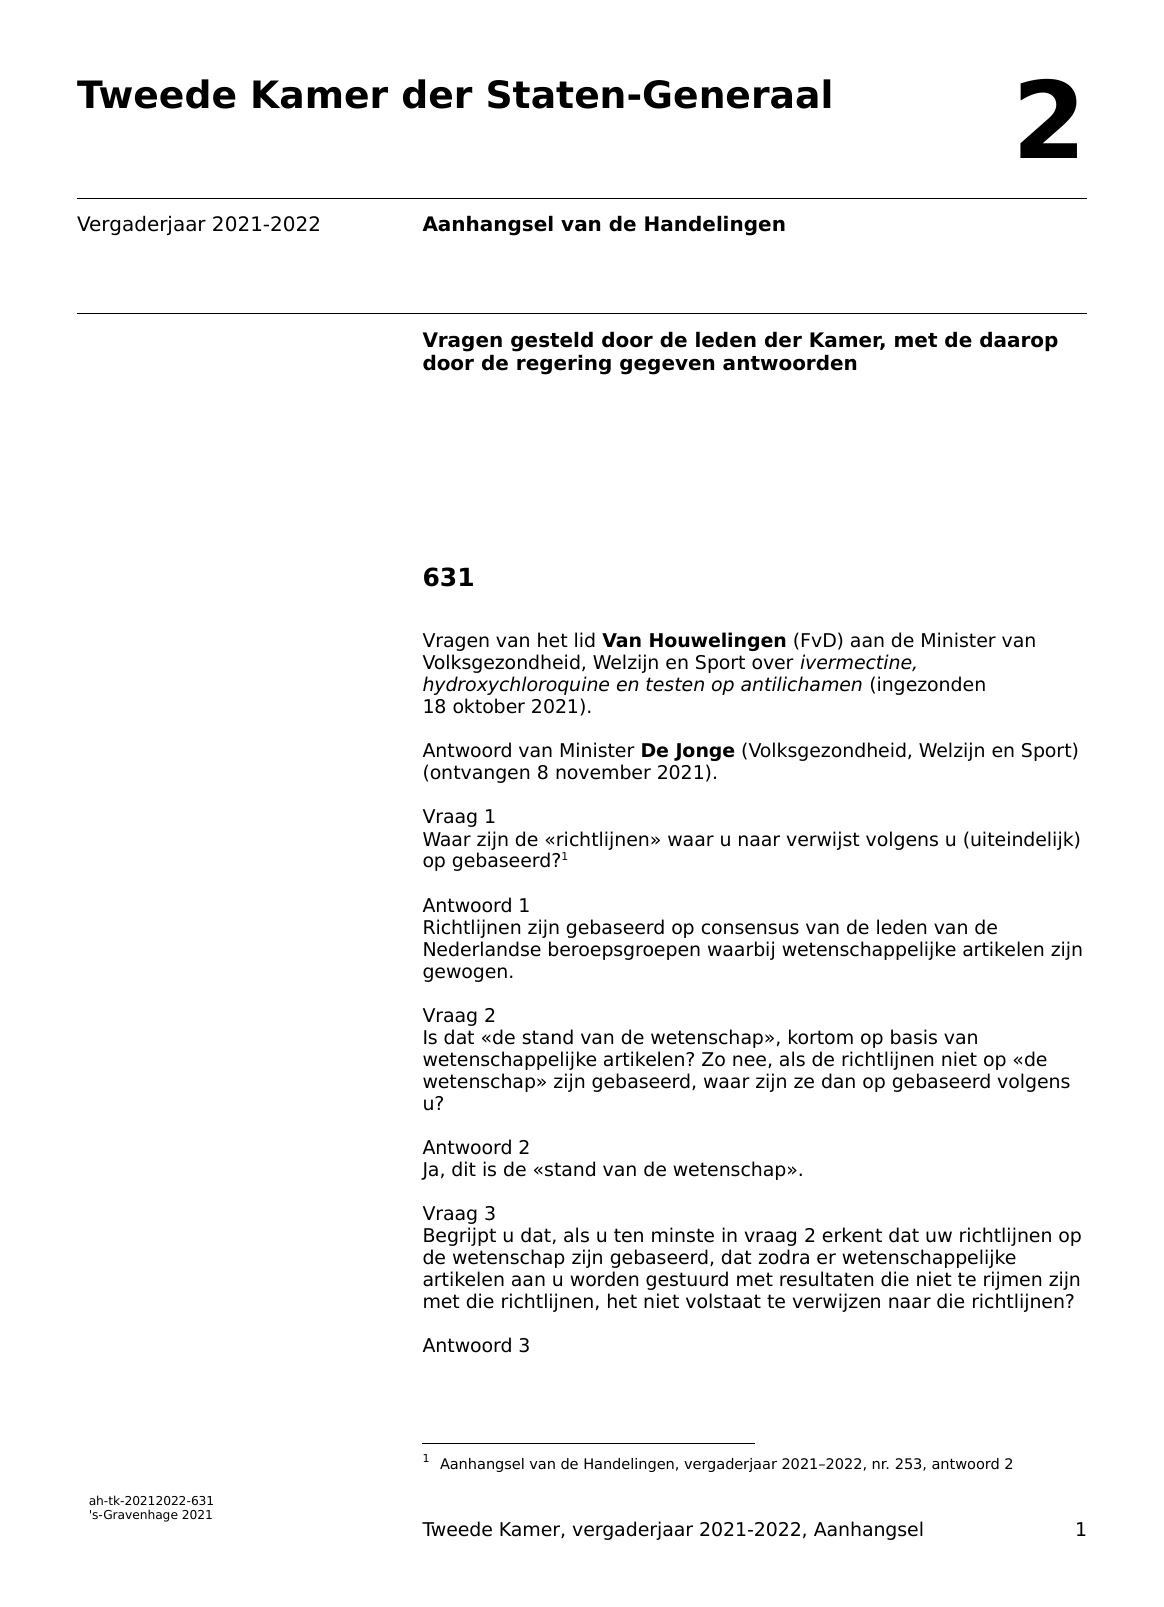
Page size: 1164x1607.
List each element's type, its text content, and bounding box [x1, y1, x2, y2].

table_header 2 [886, 59, 1087, 198]
text Antwoord van Minister De Jonge (Volksgezondheid, Welzijn en Sport) (ontvangen 8 november 2021). [422, 740, 1087, 784]
text Vraag 3 [422, 1203, 1087, 1225]
text Ja, dit is de «stand van de wetenschap». [422, 1159, 1087, 1181]
text ah-tk-20212022-631 [88, 1494, 323, 1508]
text Richtlijnen zijn gebaseerd op consensus van de leden van de Nederlandse beroepsgroepen waarbij wetenschappelijke artikelen zijn gewogen. [422, 917, 1087, 982]
text 's-Gravenhage 2021 [88, 1508, 323, 1522]
table_cell Aanhangsel van de Handelingen [422, 199, 1087, 313]
table_cell [77, 314, 422, 375]
table_cell Vragen gesteld door de leden der Kamer, met de daarop door de regering gegeven antwoorden [422, 314, 1087, 375]
table_header Tweede Kamer der Staten-Generaal [77, 59, 886, 198]
text Antwoord 3 [422, 1335, 1087, 1357]
text Waar zijn de «richtlijnen» waar u naar verwijst volgens u (uiteindelijk) op gebaseerd? [422, 828, 1087, 872]
table_cell Vergaderjaar 2021-2022 [77, 199, 422, 313]
text Is dat «de stand van de wetenschap», kortom op basis van wetenschappelijke artikelen? Zo nee, als de richtlijnen niet op «de wetenschap» zijn gebaseerd, waar zijn ze dan op gebaseerd volgens u? [422, 1027, 1087, 1114]
text Begrijpt u dat, als u ten minste in vraag 2 erkent dat uw richtlijnen op de wetenschap zijn gebaseerd, dat zodra er wetenschappelijke artikelen aan u worden gestuurd met resultaten die niet te rijmen zijn met die richtlijnen, het niet volstaat te verwijzen naar die richtlijnen? [422, 1225, 1087, 1313]
text Vragen van het lid Van Houwelingen (FvD) aan de Minister van Volksgezondheid, Welzijn en Sport over ivermectine, hydroxychloroquine en testen op antilichamen (ingezonden 18 oktober 2021). [422, 630, 1087, 718]
text Antwoord 1 [422, 894, 1087, 917]
text Vraag 1 [422, 806, 1087, 828]
text Antwoord 2 [422, 1137, 1087, 1159]
text Aanhangsel van de Handelingen, vergaderjaar 2021–2022, nr. 253, antwoord 2 [422, 1452, 1087, 1474]
text 631 [422, 563, 1087, 592]
text Vraag 2 [422, 1005, 1087, 1027]
